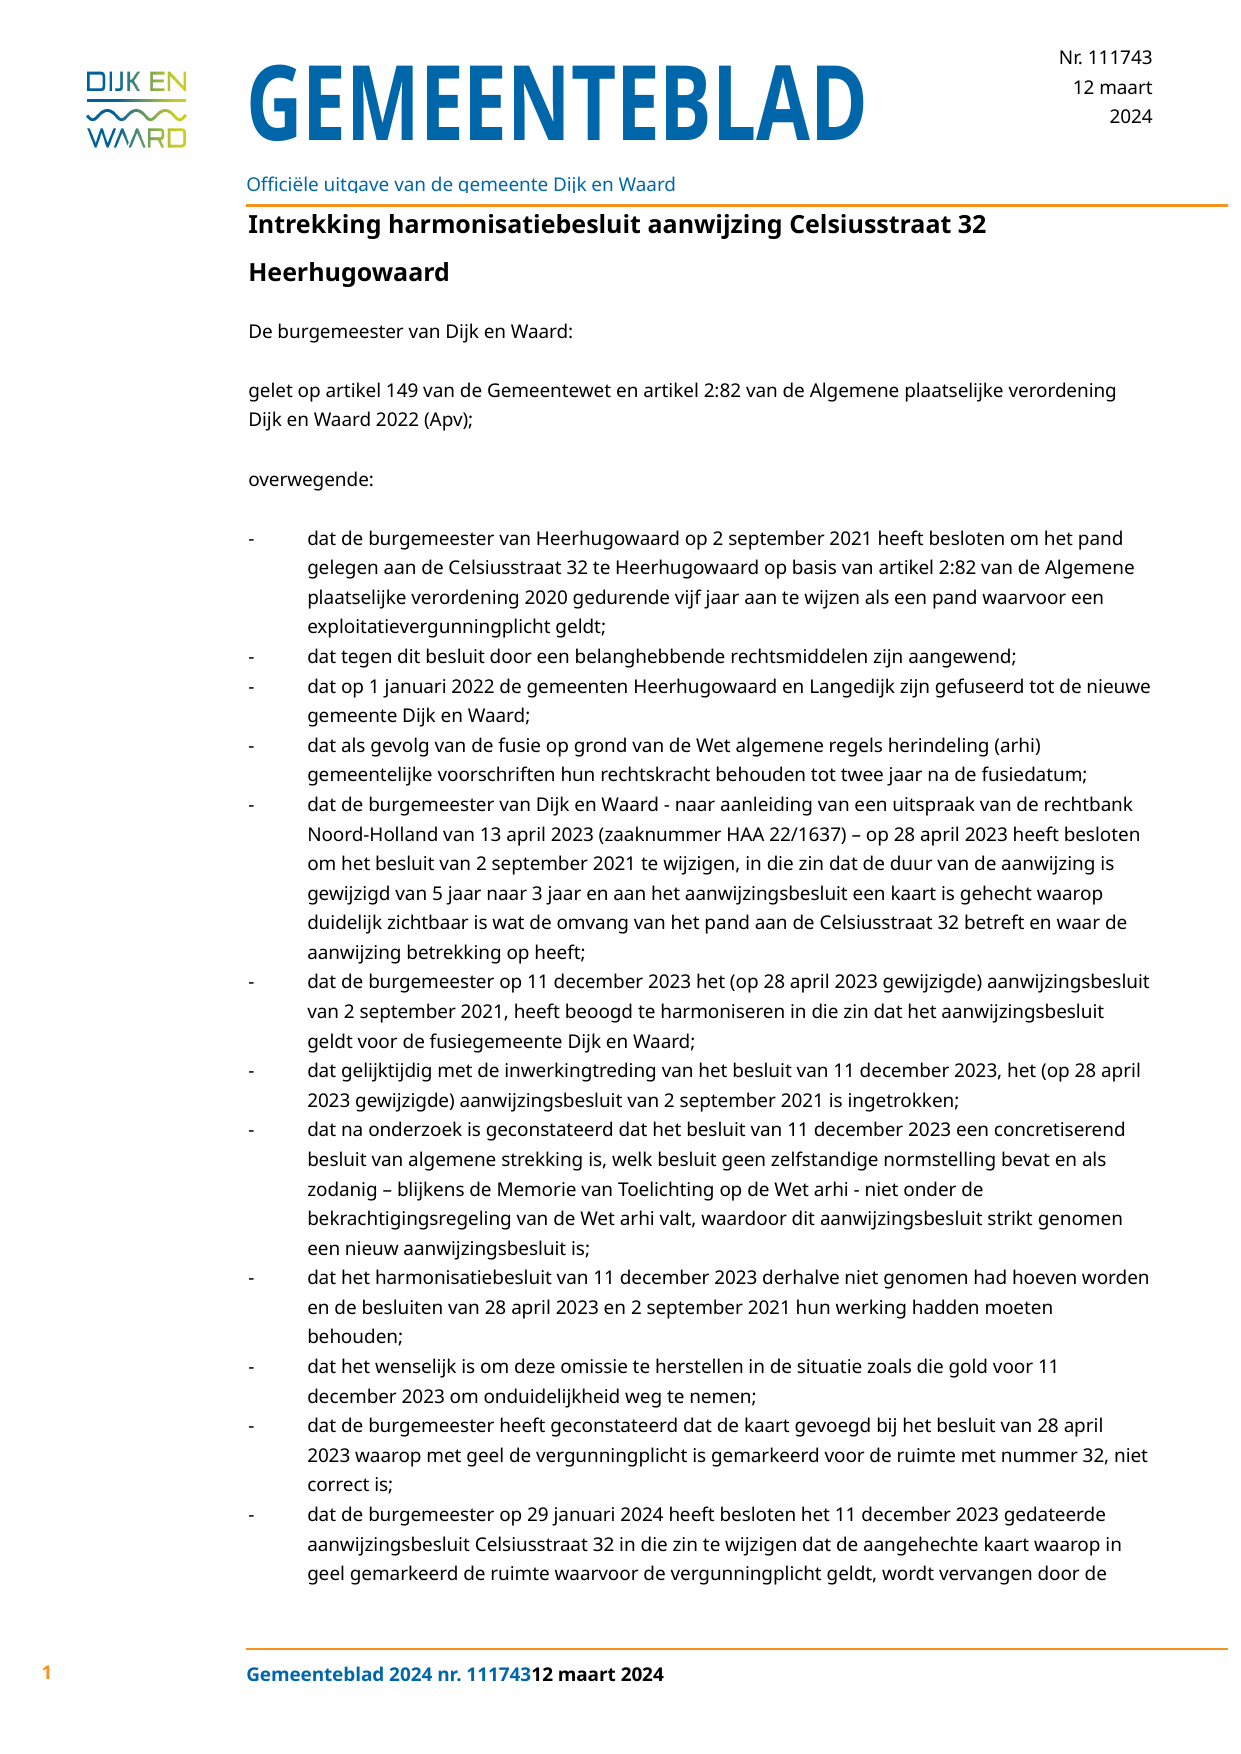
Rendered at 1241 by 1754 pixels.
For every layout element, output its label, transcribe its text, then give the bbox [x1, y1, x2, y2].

list dat de burgemeester heeft geconstateerd dat de kaart gevoegd bij het besluit van 28 april 2023 waarop met geel de vergunningplicht is gemarkeerd voor de ruimte met nummer 32, niet correct is; [248, 1412, 1152, 1497]
list dat gelijktijdig met de inwerkingtreding van het besluit van 11 december 2023, het (op 28 april 2023 gewijzigde) aanwijzingsbesluit van 2 september 2021 is ingetrokken; [248, 1057, 1152, 1113]
text Intrekking harmonisatiebesluit aanwijzing Celsiusstraat 32 Heerhugowaard [248, 207, 1152, 288]
list dat de burgemeester van Heerhugowaard op 2 september 2021 heeft besloten om het pand gelegen aan de Celsiusstraat 32 te Heerhugowaard op basis van artikel 2:82 van de Algemene plaatselijke verordening 2020 gedurende vijf jaar aan te wijzen als een pand waarvoor een exploitatievergunningplicht geldt; [248, 525, 1152, 639]
list dat het wenselijk is om deze omissie te herstellen in de situatie zoals die gold voor 11 december 2023 om onduidelijkheid weg te nemen; [248, 1353, 1152, 1409]
list dat na onderzoek is geconstateerd dat het besluit van 11 december 2023 een concretiserend besluit van algemene strekking is, welk besluit geen zelfstandige normstelling bevat en als zodanig – blijkens de Memorie van Toelichting op de Wet arhi - niet onder de bekrachtigingsregeling van de Wet arhi valt, waardoor dit aanwijzingsbesluit strikt genomen een nieuw aanwijzingsbesluit is; [248, 1117, 1152, 1261]
text overwegende: [248, 466, 1152, 492]
list dat het harmonisatiebesluit van 11 december 2023 derhalve niet genomen had hoeven worden en de besluiten van 28 april 2023 en 2 september 2021 hun werking hadden moeten behouden; [248, 1264, 1152, 1349]
picture [41, 47, 231, 172]
list dat op 1 januari 2022 de gemeenten Heerhugowaard en Langedijk zijn gefuseerd tot de nieuwe gemeente Dijk en Waard; [248, 673, 1152, 728]
text De burgemeester van Dijk en Waard: [248, 318, 1152, 344]
list dat tegen dit besluit door een belanghebbende rechtsmiddelen zijn aangewend; [248, 643, 1152, 669]
list dat de burgemeester op 11 december 2023 het (op 28 april 2023 gewijzigde) aanwijzingsbesluit van 2 september 2021, heeft beoogd te harmoniseren in die zin dat het aanwijzingsbesluit geldt voor de fusiegemeente Dijk en Waard; [248, 969, 1152, 1054]
list dat als gevolg van de fusie op grond van de Wet algemene regels herindeling (arhi) gemeentelijke voorschriften hun rechtskracht behouden tot twee jaar na de fusiedatum; [248, 732, 1152, 787]
text gelet op artikel 149 van de Gemeentewet en artikel 2:82 van de Algemene plaatselijke verordening Dijk en Waard 2022 (Apv); [248, 377, 1152, 432]
list dat de burgemeester van Dijk en Waard - naar aanleiding van een uitspraak van de rechtbank Noord-Holland van 13 april 2023 (zaaknummer HAA 22/1637) – op 28 april 2023 heeft besloten om het besluit van 2 september 2021 te wijzigen, in die zin dat de duur van de aanwijzing is gewijzigd van 5 jaar naar 3 jaar en aan het aanwijzingsbesluit een kaart is gehecht waarop duidelijk zichtbaar is wat de omvang van het pand aan de Celsiusstraat 32 betreft en waar de aanwijzing betrekking op heeft; [248, 791, 1152, 965]
list dat de burgemeester op 29 januari 2024 heeft besloten het 11 december 2023 gedateerde aanwijzingsbesluit Celsiusstraat 32 in die zin te wijzigen dat de aangehechte kaart waarop in geel gemarkeerd de ruimte waarvoor de vergunningplicht geldt, wordt vervangen door de [248, 1501, 1152, 1586]
